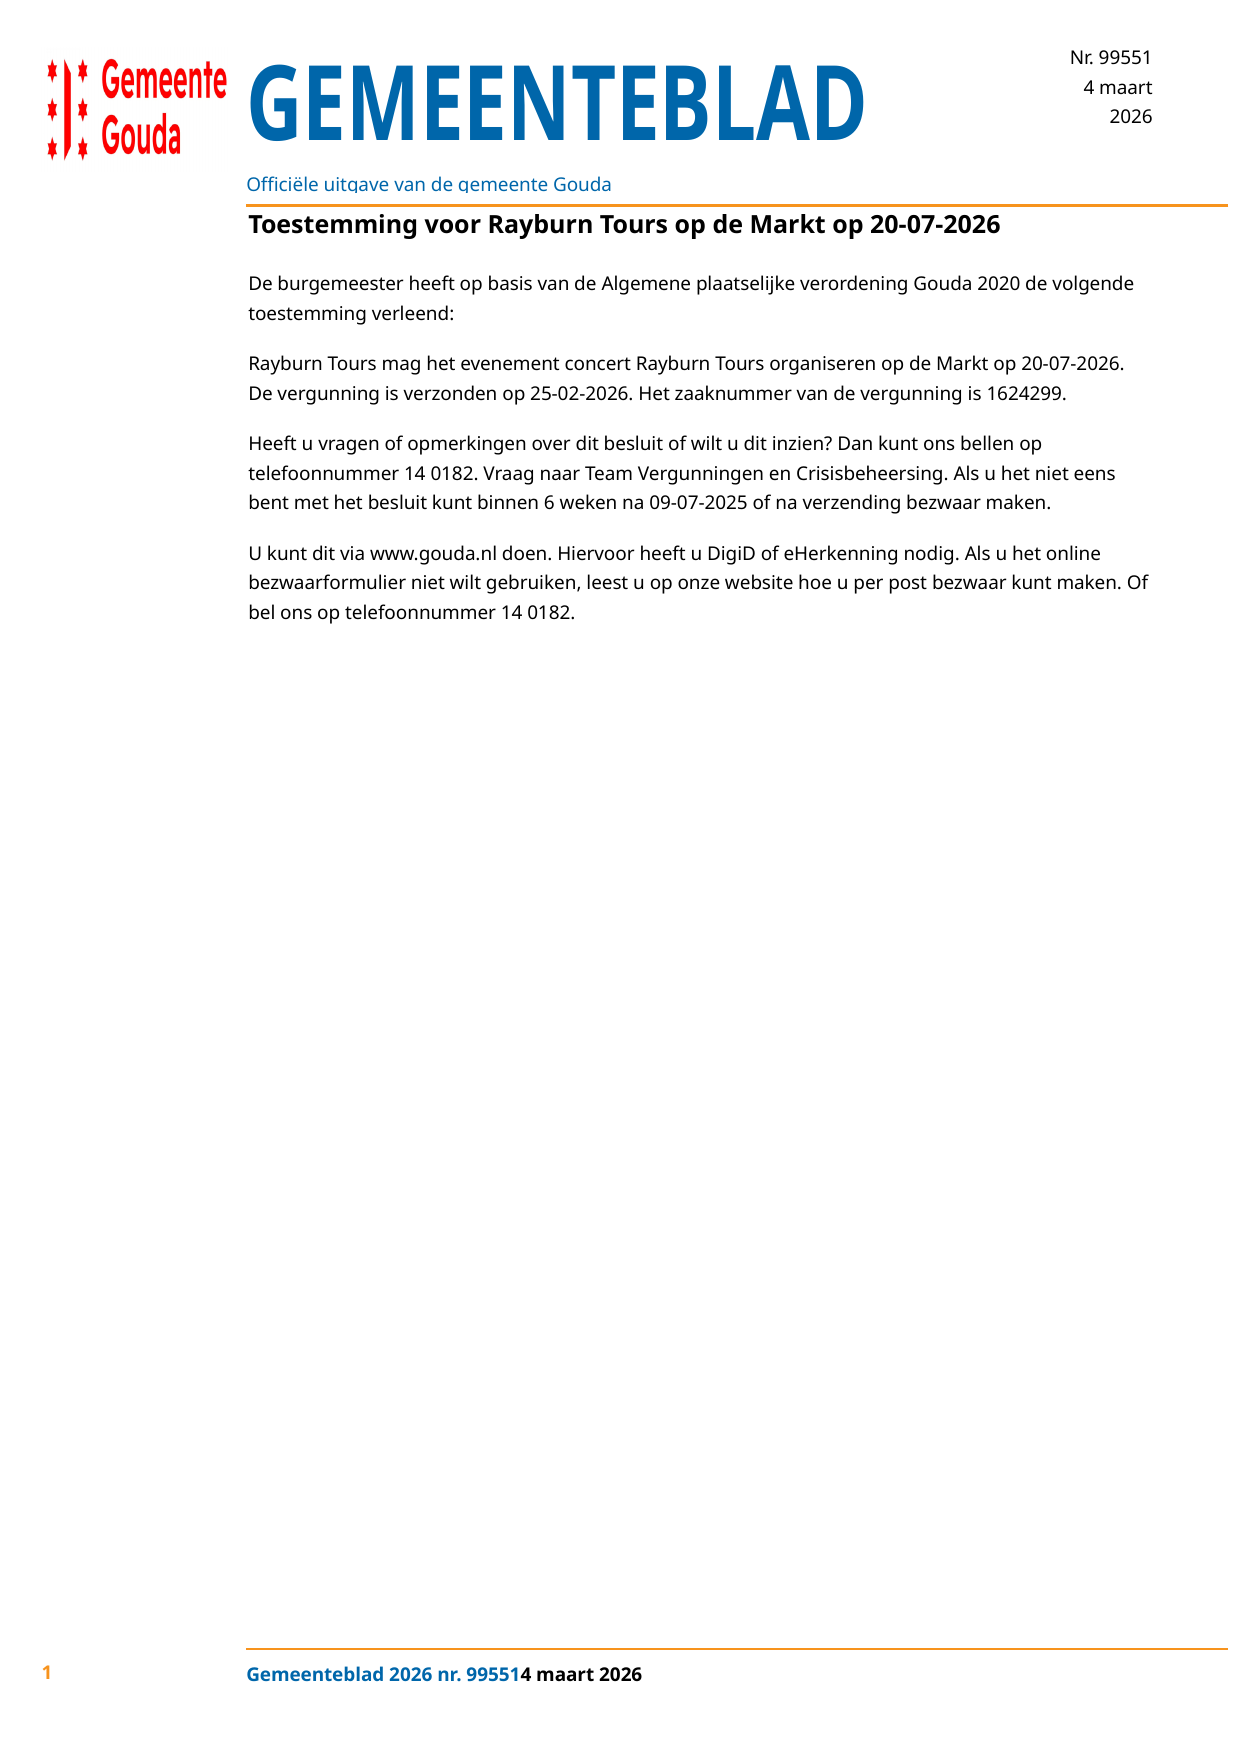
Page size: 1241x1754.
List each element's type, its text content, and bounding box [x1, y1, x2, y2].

text U kunt dit via www.gouda.nl doen. Hiervoor heeft u DigiD of eHerkenning nodig. Als u het online bezwaarformulier niet wilt gebruiken, leest u op onze website hoe u per post bezwaar kunt maken. Of bel ons op telefoonnummer 14 0182. [248, 540, 1152, 625]
text Heeft u vragen of opmerkingen over dit besluit of wilt u dit inzien? Dan kunt ons bellen op telefoonnummer 14 0182. Vraag naar Team Vergunningen en Crisisbeheersing. Als u het niet eens bent met het besluit kunt binnen 6 weken na 09-07-2025 of na verzending bezwaar maken. [248, 430, 1152, 515]
picture [41, 47, 231, 172]
text De burgemeester heeft op basis van de Algemene plaatselijke verordening Gouda 2020 de volgende toestemming verleend: [248, 270, 1152, 326]
text Toestemming voor Rayburn Tours op de Markt op 20-07-2026 [248, 207, 1152, 241]
text Rayburn Tours mag het evenement concert Rayburn Tours organiseren op de Markt op 20-07-2026. De vergunning is verzonden op 25-02-2026. Het zaaknummer van de vergunning is 1624299. [248, 350, 1152, 406]
